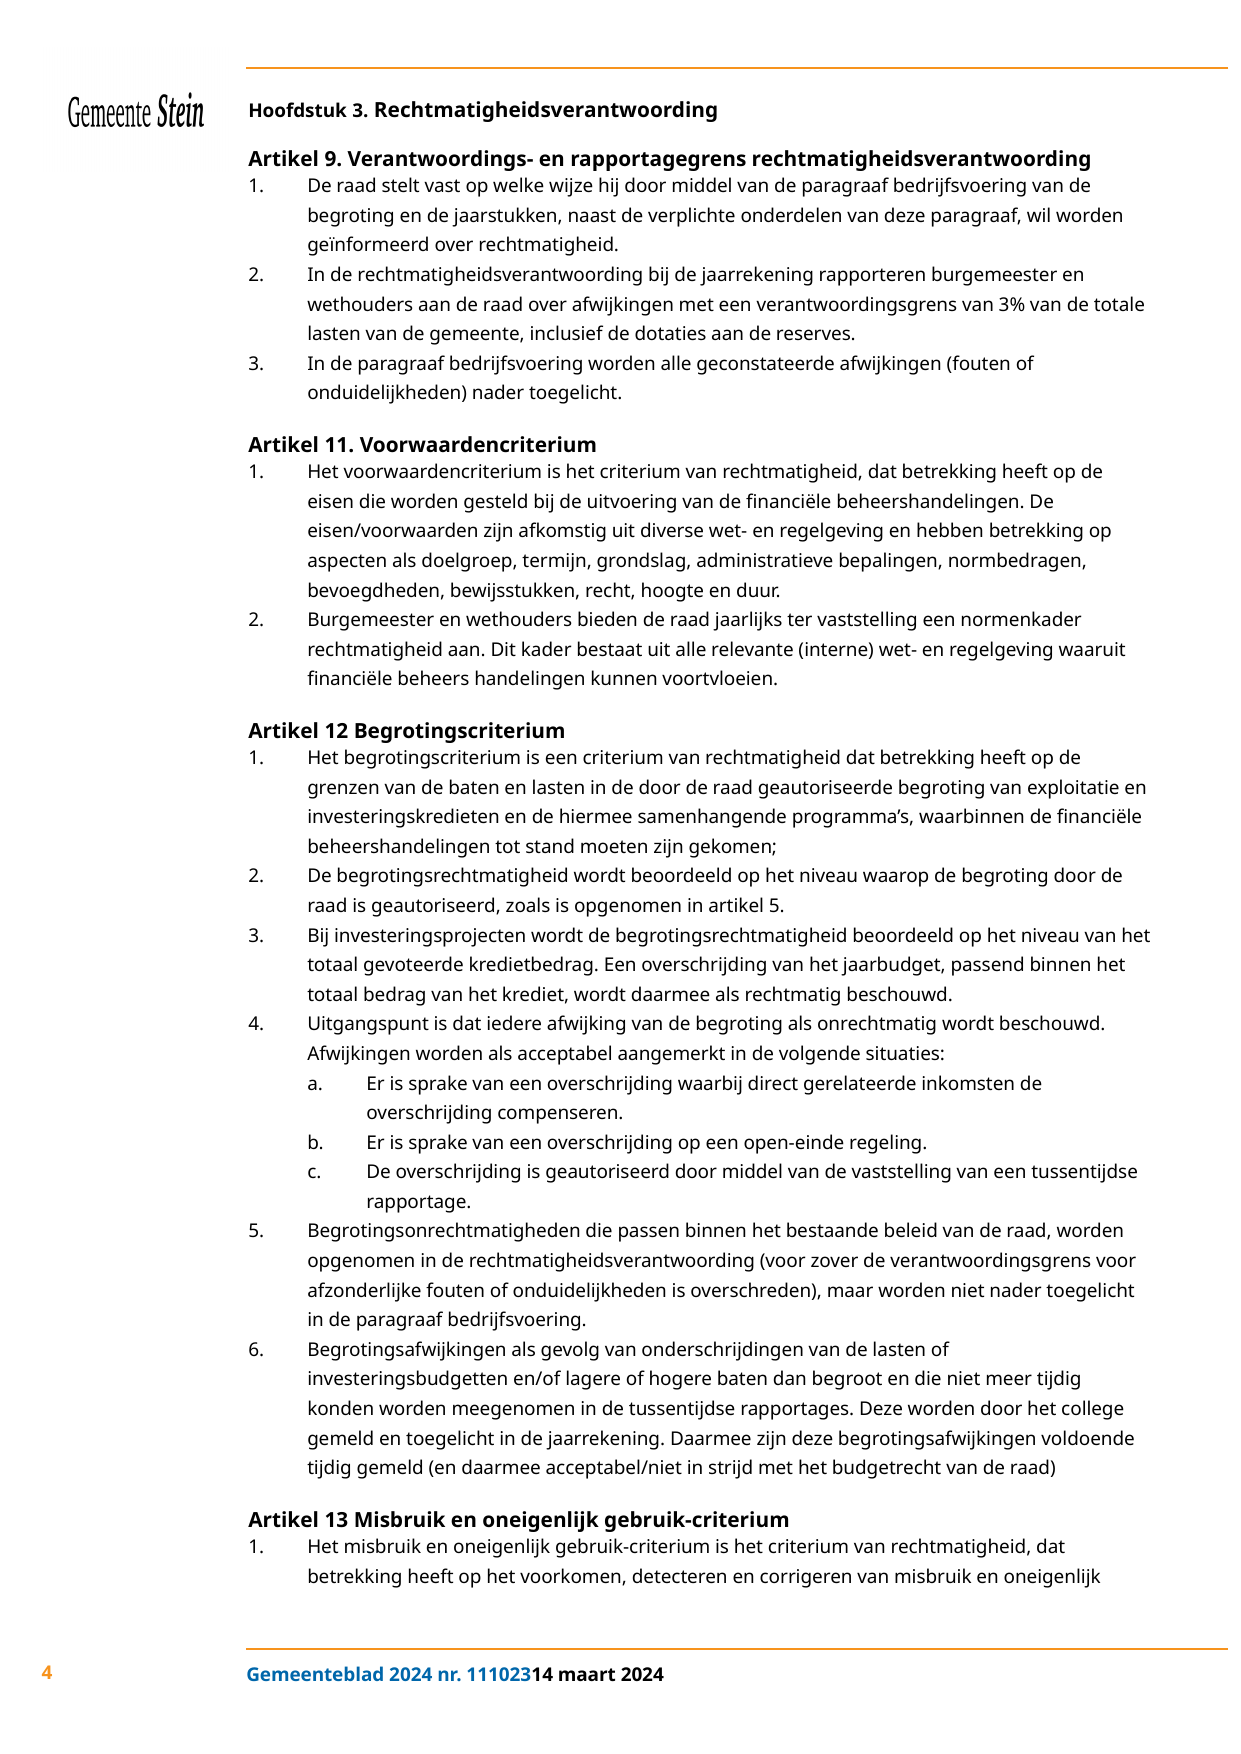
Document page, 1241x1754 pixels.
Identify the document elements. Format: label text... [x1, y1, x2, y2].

list De overschrijding is geautoriseerd door middel van de vaststelling van een tussentijdse rapportage. [307, 1158, 1152, 1214]
picture [41, 47, 231, 172]
text Artikel 13 Misbruik en oneigenlijk gebruik-criterium [248, 1505, 1152, 1533]
list Het misbruik en oneigenlijk gebruik-criterium is het criterium van rechtmatigheid, dat betrekking heeft op het voorkomen, detecteren en corrigeren van misbruik en oneigenlijk [248, 1533, 1152, 1588]
list De raad stelt vast op welke wijze hij door middel van de paragraaf bedrijfsvoering van de begroting en de jaarstukken, naast de verplichte onderdelen van deze paragraaf, wil worden geïnformeerd over rechtmatigheid. [248, 172, 1152, 257]
list In de rechtmatigheidsverantwoording bij de jaarrekening rapporteren burgemeester en wethouders aan de raad over afwijkingen met een verantwoordingsgrens van 3% van de totale lasten van de gemeente, inclusief de dotaties aan de reserves. [248, 261, 1152, 346]
list In de paragraaf bedrijfsvoering worden alle geconstateerde afwijkingen (fouten of onduidelijkheden) nader toegelicht. [248, 350, 1152, 405]
list Uitgangspunt is dat iedere afwijking van de begroting als onrechtmatig wordt beschouwd. Afwijkingen worden als acceptabel aangemerkt in de volgende situaties: [248, 1011, 1152, 1066]
list De begrotingsrechtmatigheid wordt beoordeeld op het niveau waarop de begroting door de raad is geautoriseerd, zoals is opgenomen in artikel 5. [248, 863, 1152, 918]
list Burgemeester en wethouders bieden de raad jaarlijks ter vaststelling een normenkader rechtmatigheid aan. Dit kader bestaat uit alle relevante (interne) wet- en regelgeving waaruit financiële beheers handelingen kunnen voortvloeien. [248, 606, 1152, 691]
text Hoofdstuk 3. Rechtmatigheidsverantwoording [248, 95, 1152, 123]
list Er is sprake van een overschrijding op een open-einde regeling. [307, 1129, 1152, 1155]
list Begrotingsonrechtmatigheden die passen binnen het bestaande beleid van de raad, worden opgenomen in de rechtmatigheidsverantwoording (voor zover de verantwoordingsgrens voor afzonderlijke fouten of onduidelijkheden is overschreden), maar worden niet nader toegelicht in de paragraaf bedrijfsvoering. [248, 1218, 1152, 1332]
list Het voorwaardencriterium is het criterium van rechtmatigheid, dat betrekking heeft op de eisen die worden gesteld bij de uitvoering van de financiële beheershandelingen. De eisen/voorwaarden zijn afkomstig uit diverse wet- en regelgeving en hebben betrekking op aspecten als doelgroep, termijn, grondslag, administratieve bepalingen, normbedragen, bevoegdheden, bewijsstukken, recht, hoogte en duur. [248, 458, 1152, 602]
list Het begrotingscriterium is een criterium van rechtmatigheid dat betrekking heeft op de grenzen van de baten en lasten in de door de raad geautoriseerde begroting van exploitatie en investeringskredieten en de hiermee samenhangende programma’s, waarbinnen de financiële beheershandelingen tot stand moeten zijn gekomen; [248, 744, 1152, 859]
list Bij investeringsprojecten wordt de begrotingsrechtmatigheid beoordeeld op het niveau van het totaal gevoteerde kredietbedrag. Een overschrijding van het jaarbudget, passend binnen het totaal bedrag van het krediet, wordt daarmee als rechtmatig beschouwd. [248, 922, 1152, 1007]
text Artikel 11. Voorwaardencriterium [248, 430, 1152, 458]
list Er is sprake van een overschrijding waarbij direct gerelateerde inkomsten de overschrijding compenseren. [307, 1070, 1152, 1125]
list Begrotingsafwijkingen als gevolg van onderschrijdingen van de lasten of investeringsbudgetten en/of lagere of hogere baten dan begroot en die niet meer tijdig konden worden meegenomen in de tussentijdse rapportages. Deze worden door het college gemeld en toegelicht in de jaarrekening. Daarmee zijn deze begrotingsafwijkingen voldoende tijdig gemeld (en daarmee acceptabel/niet in strijd met het budgetrecht van de raad) [248, 1336, 1152, 1480]
text Artikel 12 Begrotingscriterium [248, 716, 1152, 744]
text Artikel 9. Verantwoordings- en rapportagegrens rechtmatigheidsverantwoording [248, 144, 1152, 172]
